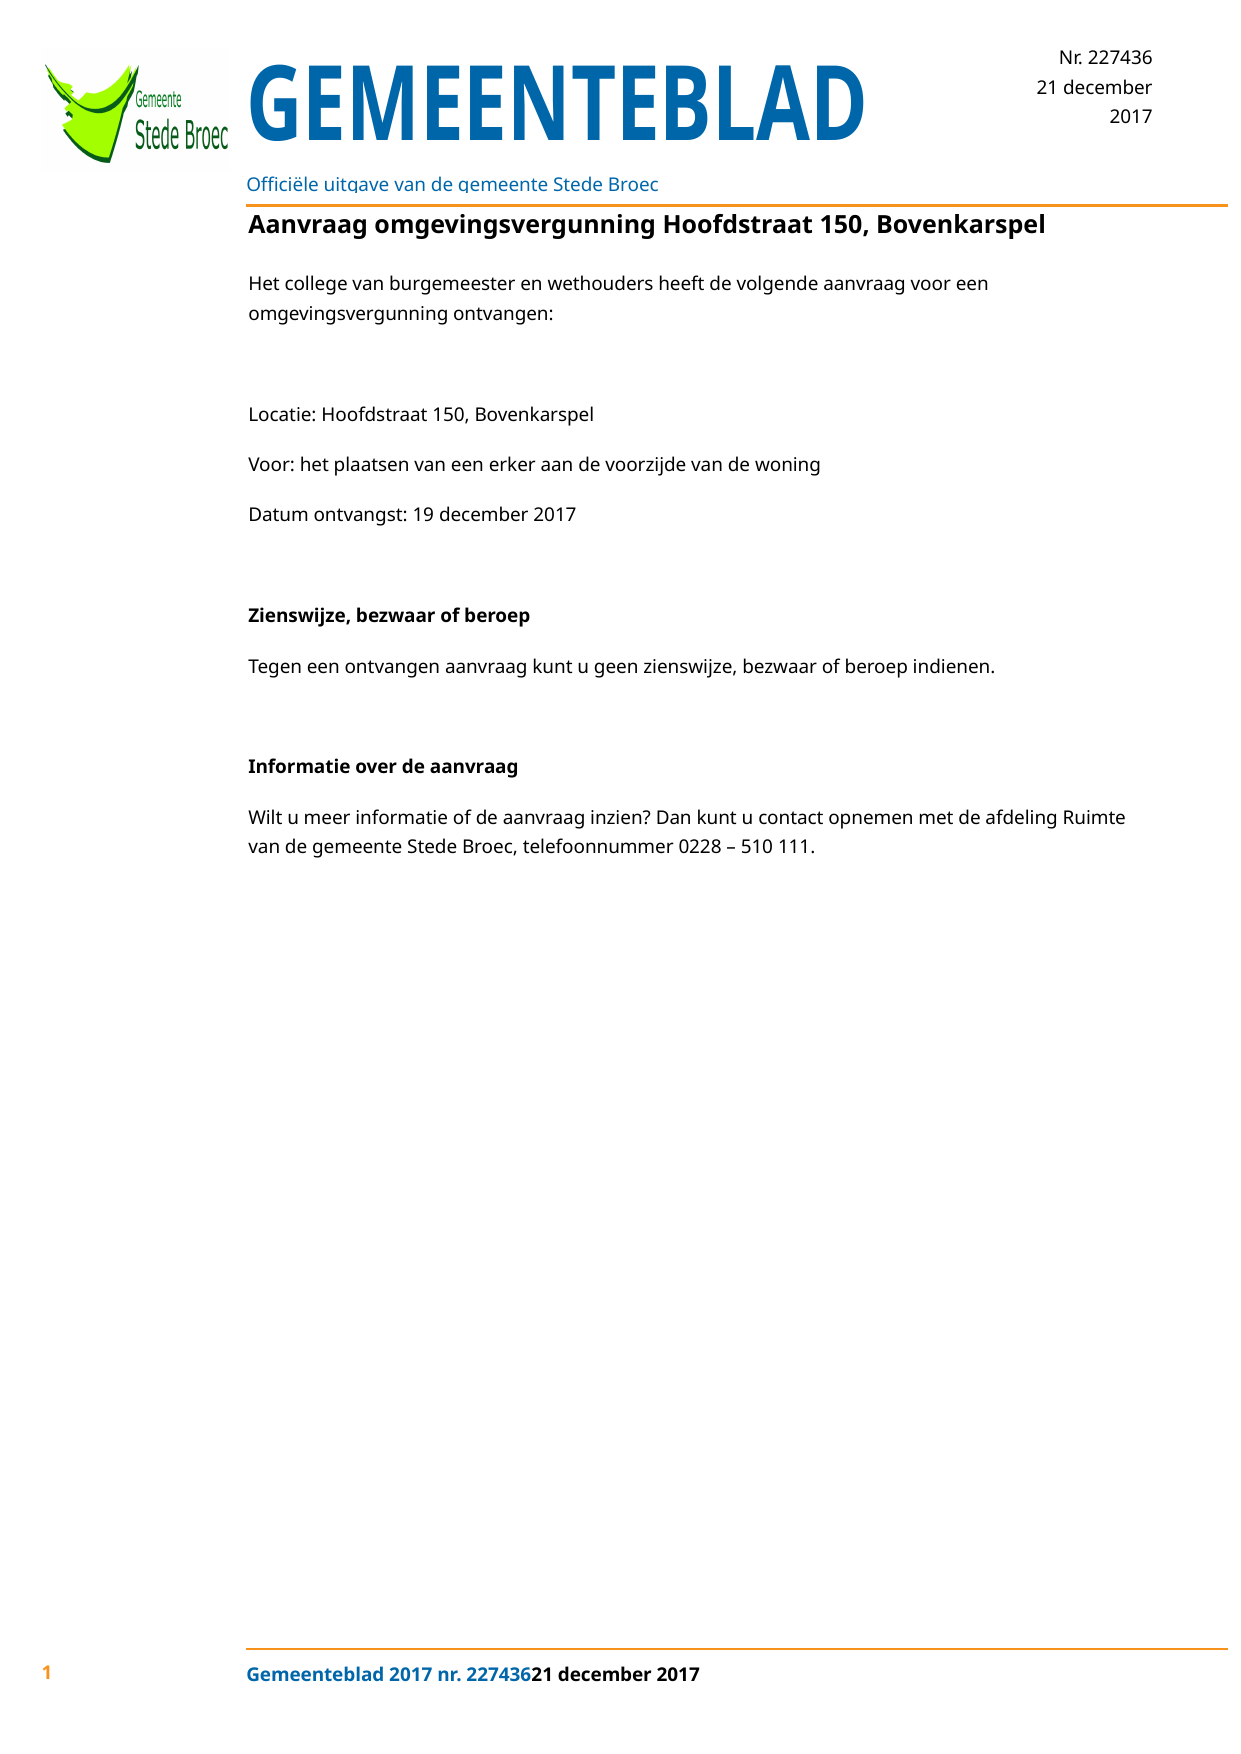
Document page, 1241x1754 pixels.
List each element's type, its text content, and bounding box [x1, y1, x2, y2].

picture [41, 47, 231, 172]
text Datum ontvangst: 19 december 2017 [248, 502, 1152, 527]
text Tegen een ontvangen aanvraag kunt u geen zienswijze, bezwaar of beroep indienen. [248, 653, 1152, 678]
text Wilt u meer informatie of de aanvraag inzien? Dan kunt u contact opnemen met de afdeling Ruimte van de gemeente Stede Broec, telefoonnummer 0228 – 510 111. [248, 804, 1152, 859]
text Aanvraag omgevingsvergunning Hoofdstraat 150, Bovenkarspel [248, 207, 1152, 241]
text Voor: het plaatsen van een erker aan de voorzijde van de woning [248, 451, 1152, 477]
text Informatie over de aanvraag [248, 754, 1152, 779]
text Locatie: Hoofdstraat 150, Bovenkarspel [248, 401, 1152, 426]
text Het college van burgemeester en wethouders heeft de volgende aanvraag voor een omgevingsvergunning ontvangen: [248, 270, 1152, 326]
text Zienswijze, bezwaar of beroep [248, 602, 1152, 628]
